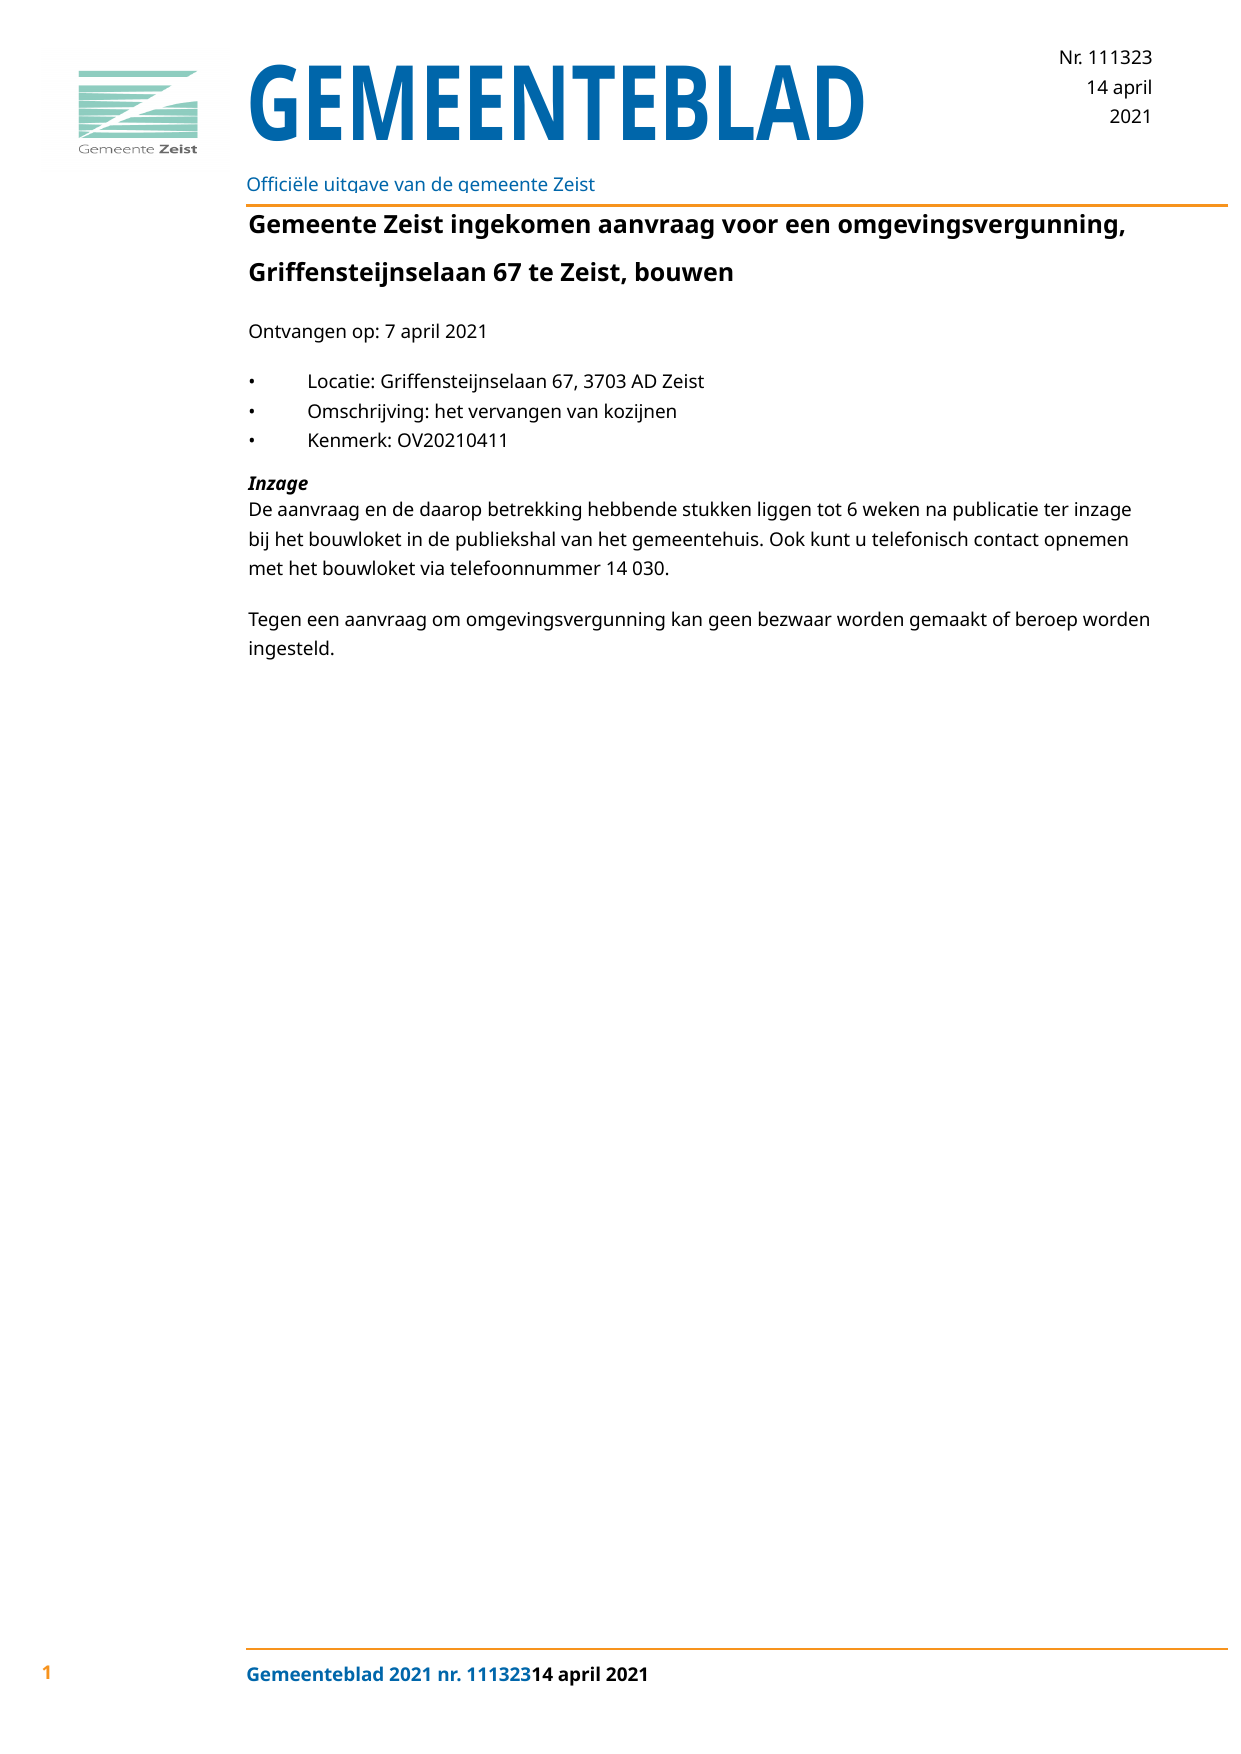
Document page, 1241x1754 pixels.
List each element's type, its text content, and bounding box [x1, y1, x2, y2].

text Gemeente Zeist ingekomen aanvraag voor een omgevingsvergunning, Griffensteijnselaan 67 te Zeist, bouwen [248, 207, 1152, 288]
text Tegen een aanvraag om omgevingsvergunning kan geen bezwaar worden gemaakt of beroep worden ingesteld. [248, 606, 1152, 661]
text De aanvraag en de daarop betrekking hebbende stukken liggen tot 6 weken na publicatie ter inzage bij het bouwloket in de publiekshal van het gemeentehuis. Ook kunt u telefonisch contact opnemen met het bouwloket via telefoonnummer 14 030. [248, 496, 1152, 581]
list Locatie: Griffensteijnselaan 67, 3703 AD Zeist [248, 368, 1152, 394]
text Inzage [248, 471, 1152, 496]
picture [41, 47, 231, 172]
list Kenmerk: OV20210411 [248, 427, 1152, 453]
text Ontvangen op: 7 april 2021 [248, 318, 1152, 344]
list Omschrijving: het vervangen van kozijnen [248, 398, 1152, 424]
